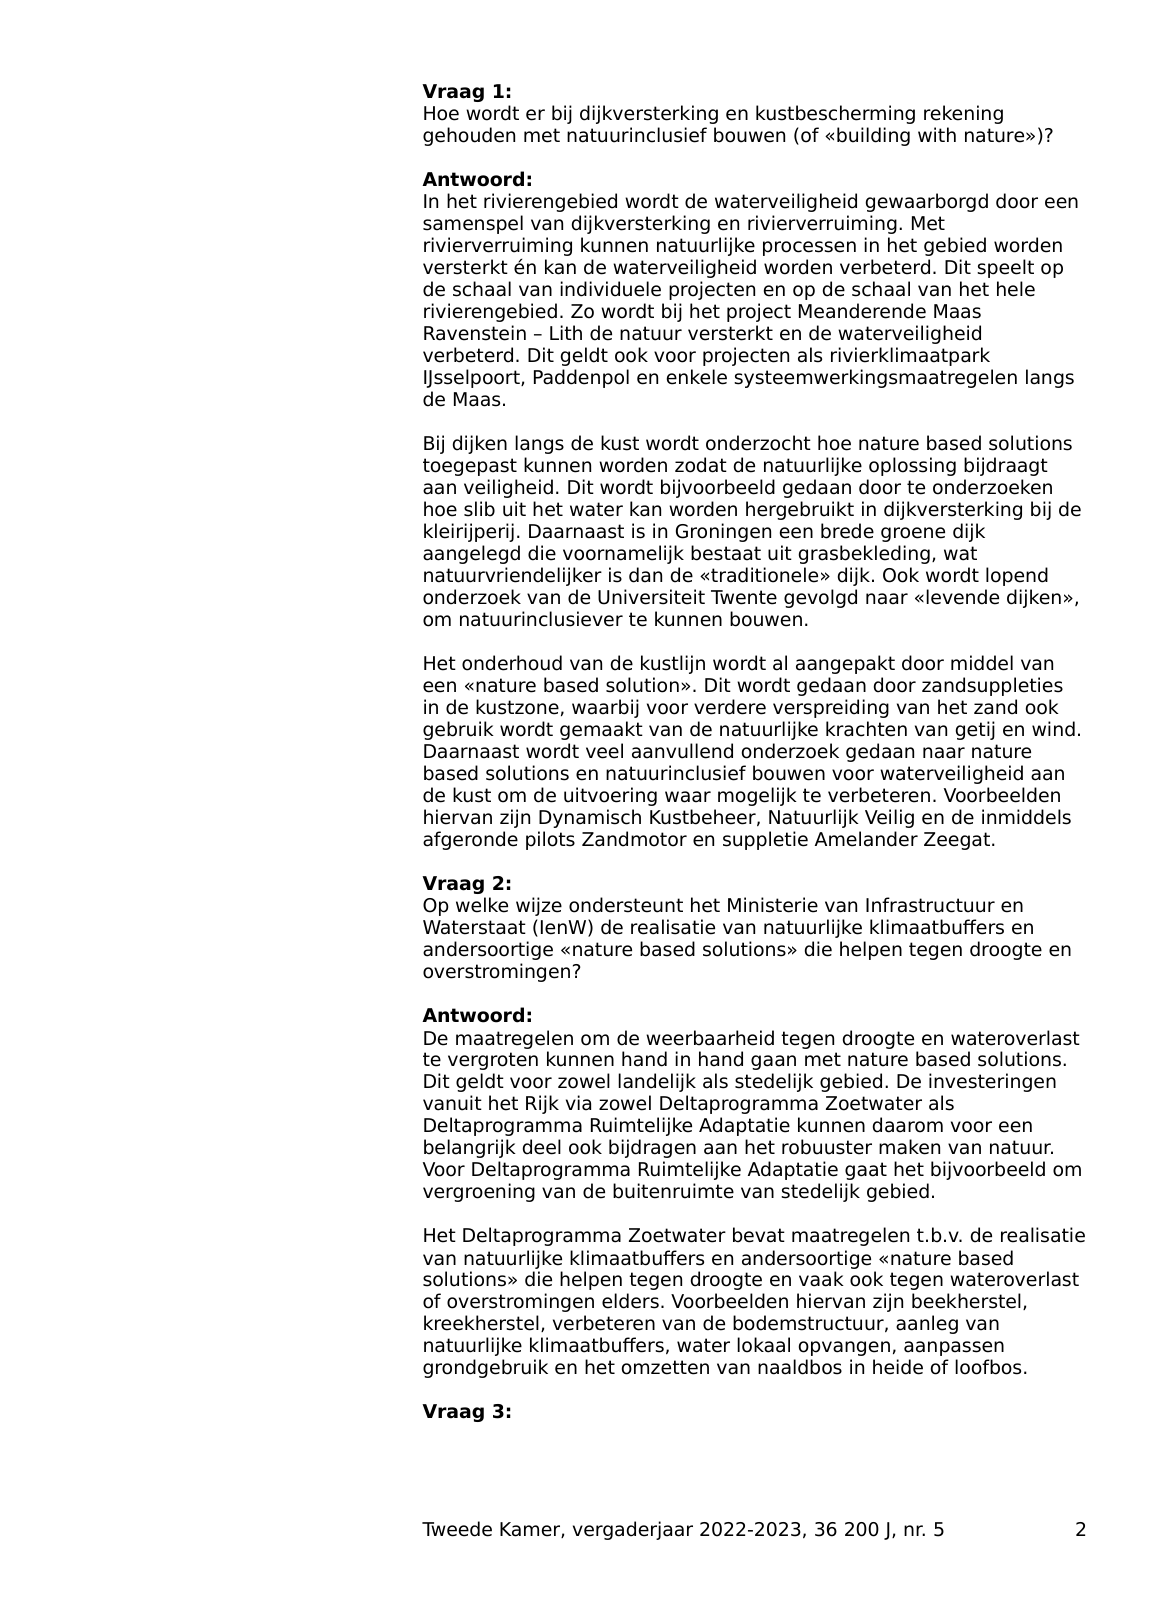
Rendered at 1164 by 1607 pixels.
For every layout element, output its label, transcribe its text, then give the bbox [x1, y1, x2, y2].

text In het rivierengebied wordt de waterveiligheid gewaarborgd door een samenspel van dijkversterking en rivierverruiming. Met rivierverruiming kunnen natuurlijke processen in het gebied worden versterkt én kan de waterveiligheid worden verbeterd. Dit speelt op de schaal van individuele projecten en op de schaal van het hele rivierengebied. Zo wordt bij het project Meanderende Maas Ravenstein – Lith de natuur versterkt en de waterveiligheid verbeterd. Dit geldt ook voor projecten als rivierklimaatpark IJsselpoort, Paddenpol en enkele systeemwerkingsmaatregelen langs de Maas. [422, 191, 1087, 411]
text Antwoord: [422, 169, 1087, 191]
text Het onderhoud van de kustlijn wordt al aangepakt door middel van een «nature based solution». Dit wordt gedaan door zandsuppleties in de kustzone, waarbij voor verdere verspreiding van het zand ook gebruik wordt gemaakt van de natuurlijke krachten van getij en wind. Daarnaast wordt veel aanvullend onderzoek gedaan naar nature based solutions en natuurinclusief bouwen voor waterveiligheid aan de kust om de uitvoering waar mogelijk te verbeteren. Voorbeelden hiervan zijn Dynamisch Kustbeheer, Natuurlijk Veilig en de inmiddels afgeronde pilots Zandmotor en suppletie Amelander Zeegat. [422, 653, 1087, 851]
text Antwoord: [422, 1005, 1087, 1027]
text Bij dijken langs de kust wordt onderzocht hoe nature based solutions toegepast kunnen worden zodat de natuurlijke oplossing bijdraagt aan veiligheid. Dit wordt bijvoorbeeld gedaan door te onderzoeken hoe slib uit het water kan worden hergebruikt in dijkversterking bij de kleirijperij. Daarnaast is in Groningen een brede groene dijk aangelegd die voornamelijk bestaat uit grasbekleding, wat natuurvriendelijker is dan de «traditionele» dijk. Ook wordt lopend onderzoek van de Universiteit Twente gevolgd naar «levende dijken», om natuurinclusiever te kunnen bouwen. [422, 433, 1087, 631]
text Vraag 1: [422, 81, 1087, 103]
text Hoe wordt er bij dijkversterking en kustbescherming rekening gehouden met natuurinclusief bouwen (of «building with nature»)? [422, 103, 1087, 147]
text Vraag 3: [422, 1401, 1087, 1423]
text Het Deltaprogramma Zoetwater bevat maatregelen t.b.v. de realisatie van natuurlijke klimaatbuffers en andersoortige «nature based solutions» die helpen tegen droogte en vaak ook tegen wateroverlast of overstromingen elders. Voorbeelden hiervan zijn beekherstel, kreekherstel, verbeteren van de bodemstructuur, aanleg van natuurlijke klimaatbuffers, water lokaal opvangen, aanpassen grondgebruik en het omzetten van naaldbos in heide of loofbos. [422, 1225, 1087, 1379]
text Op welke wijze ondersteunt het Ministerie van Infrastructuur en Waterstaat (IenW) de realisatie van natuurlijke klimaatbuffers en andersoortige «nature based solutions» die helpen tegen droogte en overstromingen? [422, 895, 1087, 983]
text Vraag 2: [422, 873, 1087, 895]
text De maatregelen om de weerbaarheid tegen droogte en wateroverlast te vergroten kunnen hand in hand gaan met nature based solutions. Dit geldt voor zowel landelijk als stedelijk gebied. De investeringen vanuit het Rijk via zowel Deltaprogramma Zoetwater als Deltaprogramma Ruimtelijke Adaptatie kunnen daarom voor een belangrijk deel ook bijdragen aan het robuuster maken van natuur. Voor Deltaprogramma Ruimtelijke Adaptatie gaat het bijvoorbeeld om vergroening van de buitenruimte van stedelijk gebied. [422, 1027, 1087, 1203]
